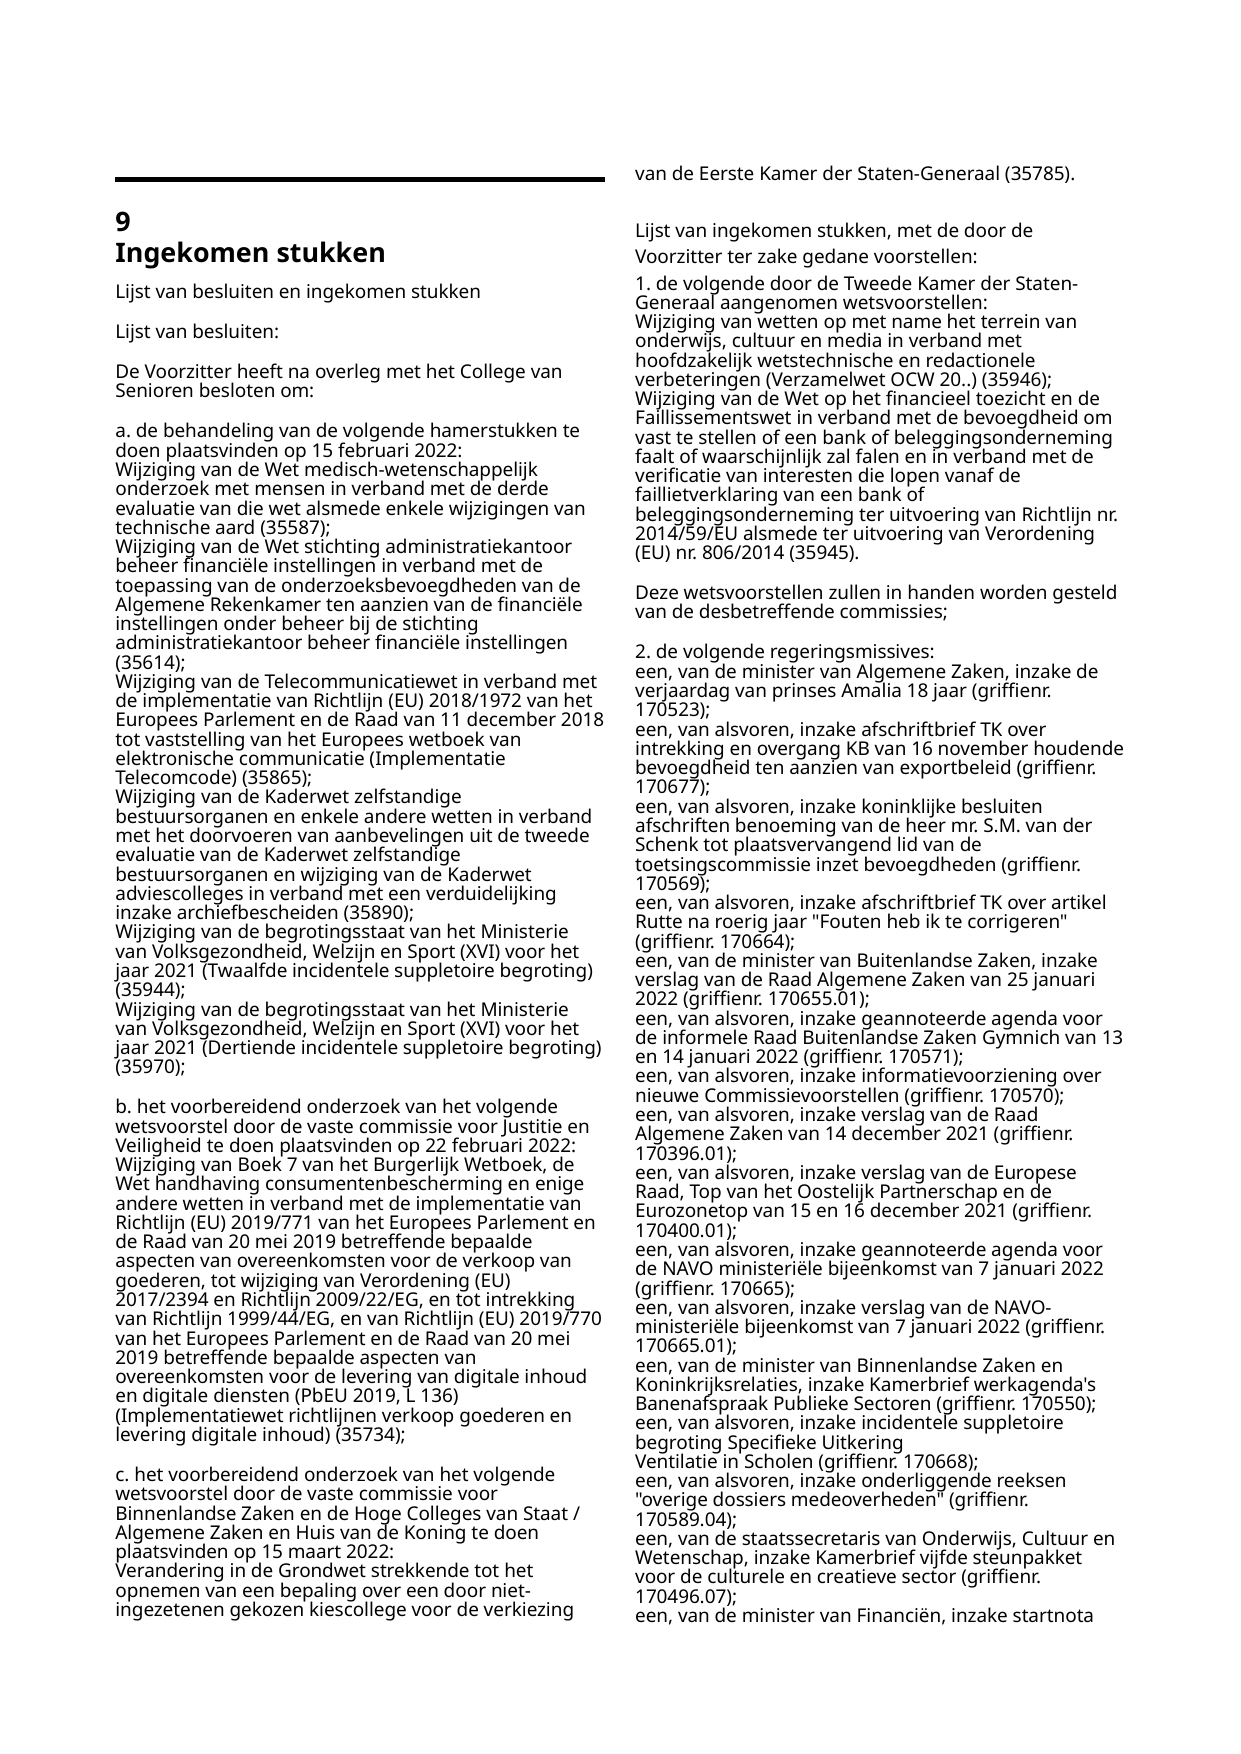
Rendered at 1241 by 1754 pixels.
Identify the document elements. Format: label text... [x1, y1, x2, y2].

text b. het voorbereidend onderzoek van het volgende wetsvoorstel door de vaste commissie voor Justitie en Veiligheid te doen plaatsvinden op 22 februari 2022: [115, 1098, 605, 1156]
text een, van alsvoren, inzake incidentele suppletoire begroting Specifieke Uitkering [635, 1414, 1125, 1453]
text Lijst van ingekomen stukken, met de door de Voorzitter ter zake gedane voorstellen: [635, 217, 1125, 268]
text Wijziging van de Wet medisch-wetenschappelijk onderzoek met mensen in verband met de derde evaluatie van die wet alsmede enkele wijzigingen van technische aard (35587); [115, 461, 605, 538]
text een, van de minister van Buitenlandse Zaken, inzake verslag van de Raad Algemene Zaken van 25 januari 2022 (griffienr. 170655.01); [635, 952, 1125, 1010]
text Ingekomen stukken [115, 239, 605, 283]
text een, van alsvoren, inzake informatievoorziening over nieuwe Commissievoorstellen (griffienr. 170570); [635, 1067, 1125, 1106]
text Wijziging van wetten op met name het terrein van onderwijs, cultuur en media in verband met hoofdzakelijk wetstechnische en redactionele verbeteringen (Verzamelwet OCW 20..) (35946); [635, 313, 1125, 390]
text Wijziging van de Wet op het financieel toezicht en de Faillissementswet in verband met de bevoegdheid om vast te stellen of een bank of beleggingsonderneming faalt of waarschijnlijk zal falen en in verband met de verificatie van interesten die lopen vanaf de faillietverklaring van een bank of beleggingsonderneming ter uitvoering van Richtlijn nr. 2014/59/EU alsmede ter uitvoering van Verordening (EU) nr. 806/2014 (35945). [635, 390, 1125, 563]
text een, van alsvoren, inzake afschriftbrief TK over artikel Rutte na roerig jaar "Fouten heb ik te corrigeren" (griffienr. 170664); [635, 894, 1125, 952]
text Wijziging van Boek 7 van het Burgerlijk Wetboek, de Wet handhaving consumentenbescherming en enige andere wetten in verband met de implementatie van Richtlijn (EU) 2019/771 van het Europees Parlement en de Raad van 20 mei 2019 betreffende bepaalde aspecten van overeenkomsten voor de verkoop van goederen, tot wijziging van Verordening (EU) 2017/2394 en Richtlijn 2009/22/EG, en tot intrekking van Richtlijn 1999/44/EG, en van Richtlijn (EU) 2019/770 van het Europees Parlement en de Raad van 20 mei 2019 betreffende bepaalde aspecten van overeenkomsten voor de levering van digitale inhoud en digitale diensten (PbEU 2019, L 136) (Implementatiewet richtlijnen verkoop goederen en levering digitale inhoud) (35734); [115, 1156, 605, 1445]
text een, van alsvoren, inzake koninklijke besluiten afschriften benoeming van de heer mr. S.M. van der Schenk tot plaatsvervangend lid van de toetsingscommissie inzet bevoegdheden (griffienr. 170569); [635, 798, 1125, 894]
text een, van alsvoren, inzake geannoteerde agenda voor de NAVO ministeriële bijeenkomst van 7 januari 2022 (griffienr. 170665); [635, 1241, 1125, 1299]
text een, van de minister van Algemene Zaken, inzake de verjaardag van prinses Amalia 18 jaar (griffienr. 170523); [635, 663, 1125, 721]
text een, van de minister van Financiën, inzake startnota [635, 1607, 1125, 1626]
text 1. de volgende door de Tweede Kamer der Staten-Generaal aangenomen wetsvoorstellen: [635, 274, 1125, 313]
text Lijst van besluiten: [115, 323, 605, 342]
text c. het voorbereidend onderzoek van het volgende wetsvoorstel door de vaste commissie voor Binnenlandse Zaken en de Hoge Colleges van Staat / Algemene Zaken en Huis van de Koning te doen plaatsvinden op 15 maart 2022: [115, 1466, 605, 1562]
text een, van alsvoren, inzake verslag van de Europese Raad, Top van het Oostelijk Partnerschap en de Eurozonetop van 15 en 16 december 2021 (griffienr. 170400.01); [635, 1164, 1125, 1241]
text 9 [115, 203, 605, 239]
text a. de behandeling van de volgende hamerstukken te doen plaatsvinden op 15 februari 2022: [115, 422, 605, 461]
text een, van alsvoren, inzake verslag van de Raad Algemene Zaken van 14 december 2021 (griffienr. 170396.01); [635, 1106, 1125, 1164]
text Verandering in de Grondwet strekkende tot het opnemen van een bepaling over een door niet-ingezetenen gekozen kiescollege voor de verkiezing [115, 1562, 605, 1620]
text Deze wetsvoorstellen zullen in handen worden gesteld van de desbetreffende commissies; [635, 584, 1125, 623]
text een, van alsvoren, inzake afschriftbrief TK over intrekking en overgang KB van 16 november houdende bevoegdheid ten aanzien van exportbeleid (griffienr. 170677); [635, 721, 1125, 798]
text Wijziging van de begrotingsstaat van het Ministerie van Volksgezondheid, Welzijn en Sport (XVI) voor het jaar 2021 (Dertiende incidentele suppletoire begroting) (35970); [115, 1001, 605, 1078]
text Wijziging van de Telecommunicatiewet in verband met de implementatie van Richtlijn (EU) 2018/1972 van het Europees Parlement en de Raad van 11 december 2018 tot vaststelling van het Europees wetboek van elektronische communicatie (Implementatie Telecomcode) (35865); [115, 673, 605, 788]
text een, van de staatssecretaris van Onderwijs, Cultuur en Wetenschap, inzake Kamerbrief vijfde steunpakket voor de culturele en creatieve sector (griffienr. 170496.07); [635, 1530, 1125, 1607]
text een, van de minister van Binnenlandse Zaken en Koninkrijksrelaties, inzake Kamerbrief werkagenda's Banenafspraak Publieke Sectoren (griffienr. 170550); [635, 1357, 1125, 1414]
text 2. de volgende regeringsmissives: [635, 643, 1125, 663]
text een, van alsvoren, inzake onderliggende reeksen "overige dossiers medeoverheden" (griffienr. 170589.04); [635, 1472, 1125, 1530]
text Lijst van besluiten en ingekomen stukken [115, 283, 605, 302]
text een, van alsvoren, inzake verslag van de NAVO-ministeriële bijeenkomst van 7 januari 2022 (griffienr. 170665.01); [635, 1299, 1125, 1357]
text een, van alsvoren, inzake geannoteerde agenda voor de informele Raad Buitenlandse Zaken Gymnich van 13 en 14 januari 2022 (griffienr. 170571); [635, 1010, 1125, 1067]
text Ventilatie in Scholen (griffienr. 170668); [635, 1453, 1125, 1472]
text Wijziging van de Wet stichting administratiekantoor beheer financiële instellingen in verband met de toepassing van de onderzoeksbevoegdheden van de Algemene Rekenkamer ten aanzien van de financiële instellingen onder beheer bij de stichting administratiekantoor beheer financiële instellingen (35614); [115, 538, 605, 673]
text van de Eerste Kamer der Staten-Generaal (35785). [635, 165, 1125, 184]
text De Voorzitter heeft na overleg met het College van Senioren besloten om: [115, 363, 605, 402]
text Wijziging van de Kaderwet zelfstandige bestuursorganen en enkele andere wetten in verband met het doorvoeren van aanbevelingen uit de tweede evaluatie van de Kaderwet zelfstandige bestuursorganen en wijziging van de Kaderwet adviescolleges in verband met een verduidelijking inzake archiefbescheiden (35890); [115, 788, 605, 923]
text Wijziging van de begrotingsstaat van het Ministerie van Volksgezondheid, Welzijn en Sport (XVI) voor het jaar 2021 (Twaalfde incidentele suppletoire begroting) (35944); [115, 923, 605, 1001]
